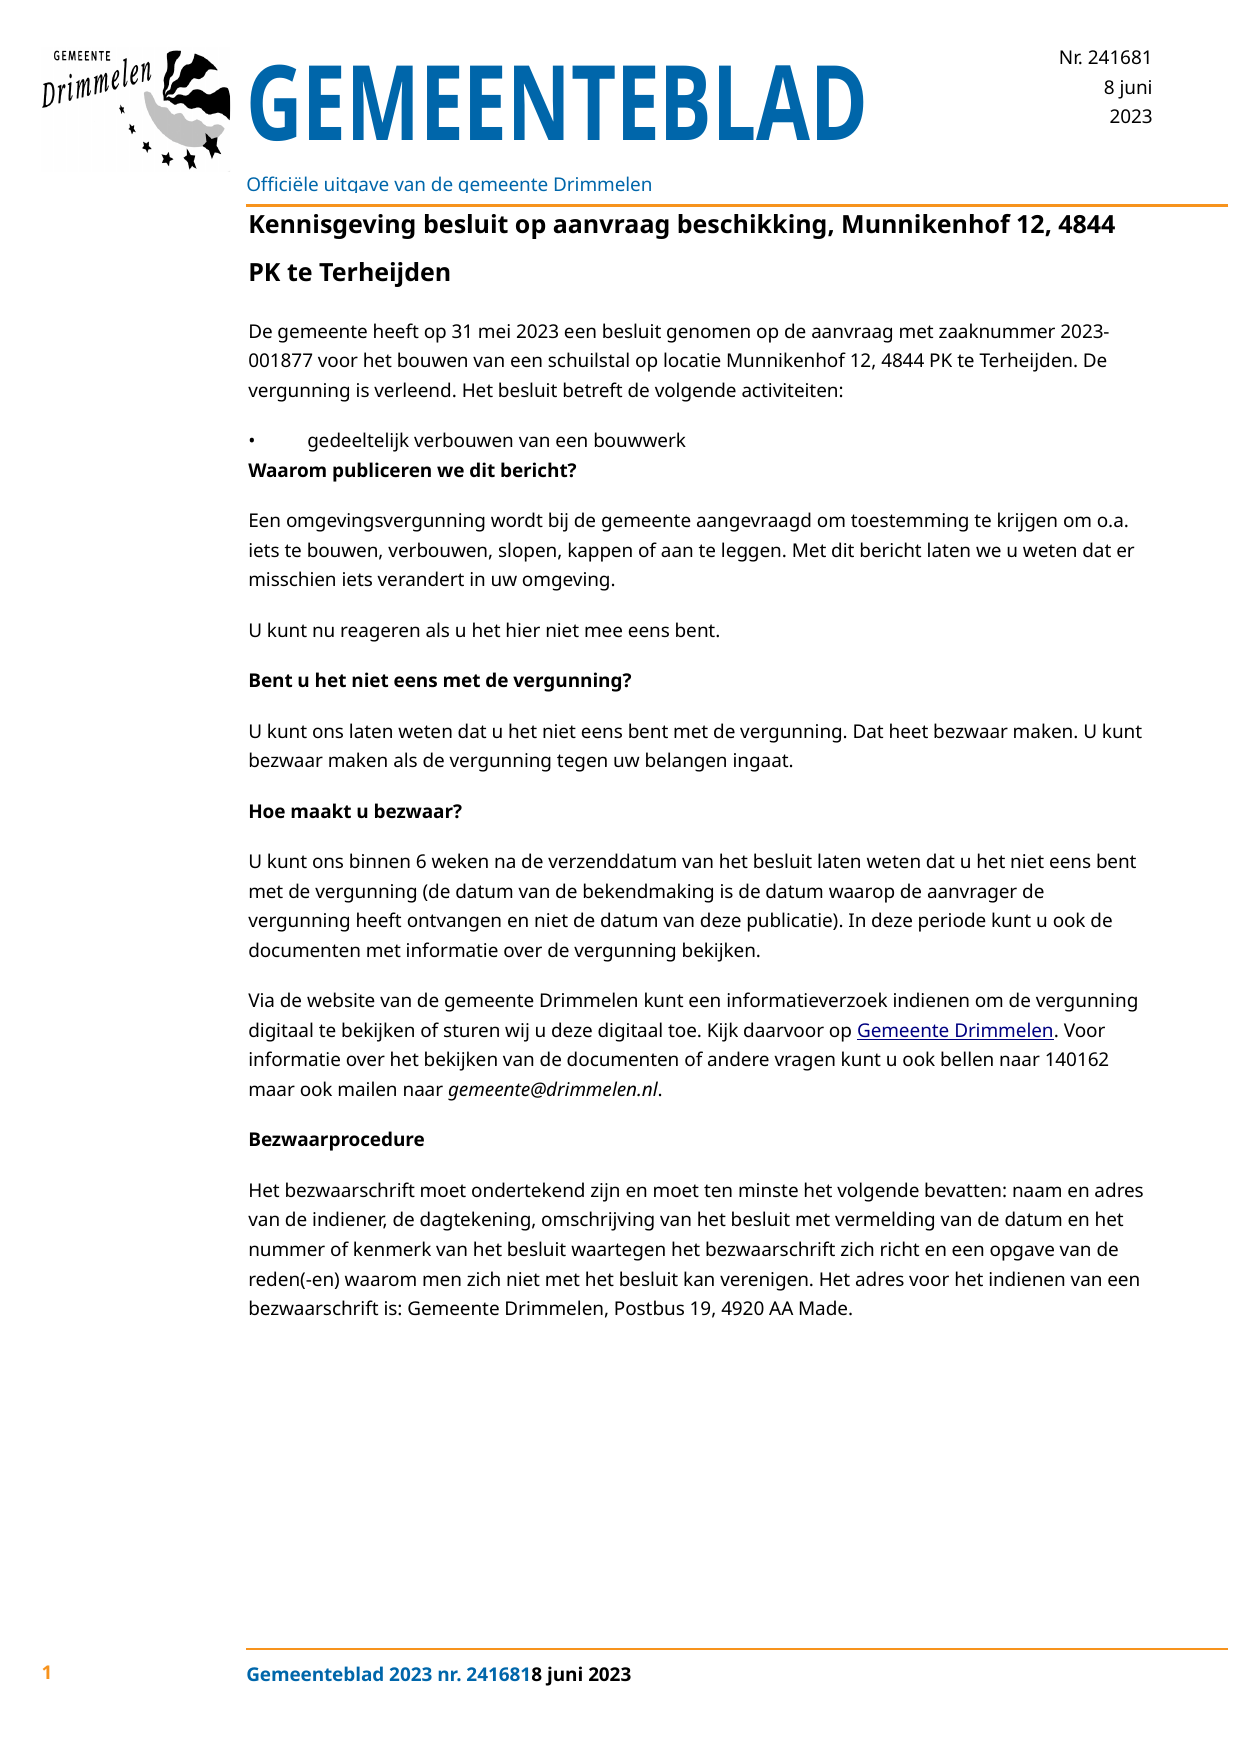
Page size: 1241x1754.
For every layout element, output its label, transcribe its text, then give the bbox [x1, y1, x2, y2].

text Het bezwaarschrift moet ondertekend zijn en moet ten minste het volgende bevatten: naam en adres van de indiener, de dagtekening, omschrijving van het besluit met vermelding van de datum en het nummer of kenmerk van het besluit waartegen het bezwaarschrift zich richt en een opgave van de reden(-en) waarom men zich niet met het besluit kan verenigen. Het adres voor het indienen van een bezwaarschrift is: Gemeente Drimmelen, Postbus 19, 4920 AA Made. [248, 1177, 1152, 1321]
text U kunt nu reageren als u het hier niet mee eens bent. [248, 617, 1152, 643]
text Bezwaarprocedure [248, 1127, 1152, 1152]
text Via de website van de gemeente Drimmelen kunt een informatieverzoek indienen om de vergunning digitaal te bekijken of sturen wij u deze digitaal toe. Kijk daarvoor op Gemeente Drimmelen. Voor informatie over het bekijken van de documenten of andere vragen kunt u ook bellen naar 140162 maar ook mailen naar gemeente@drimmelen.nl. [248, 987, 1152, 1102]
text U kunt ons binnen 6 weken na de verzenddatum van het besluit laten weten dat u het niet eens bent met de vergunning (de datum van de bekendmaking is de datum waarop de aanvrager de vergunning heeft ontvangen en niet de datum van deze publicatie). In deze periode kunt u ook de documenten met informatie over de vergunning bekijken. [248, 848, 1152, 963]
text Kennisgeving besluit op aanvraag beschikking, Munnikenhof 12, 4844 PK te Terheijden [248, 207, 1152, 288]
list gedeeltelijk verbouwen van een bouwwerk [248, 427, 1152, 453]
text Hoe maakt u bezwaar? [248, 798, 1152, 824]
text De gemeente heeft op 31 mei 2023 een besluit genomen op de aanvraag met zaaknummer 2023-001877 voor het bouwen van een schuilstal op locatie Munnikenhof 12, 4844 PK te Terheijden. De vergunning is verleend. Het besluit betreft de volgende activiteiten: [248, 318, 1152, 403]
text Waarom publiceren we dit bericht? [248, 457, 1152, 483]
text Een omgevingsvergunning wordt bij de gemeente aangevraagd om toestemming te krijgen om o.a. iets te bouwen, verbouwen, slopen, kappen of aan te leggen. Met dit bericht laten we u weten dat er misschien iets verandert in uw omgeving. [248, 507, 1152, 592]
picture [41, 47, 231, 172]
text Bent u het niet eens met de vergunning? [248, 667, 1152, 693]
text U kunt ons laten weten dat u het niet eens bent met de vergunning. Dat heet bezwaar maken. U kunt bezwaar maken als de vergunning tegen uw belangen ingaat. [248, 718, 1152, 773]
